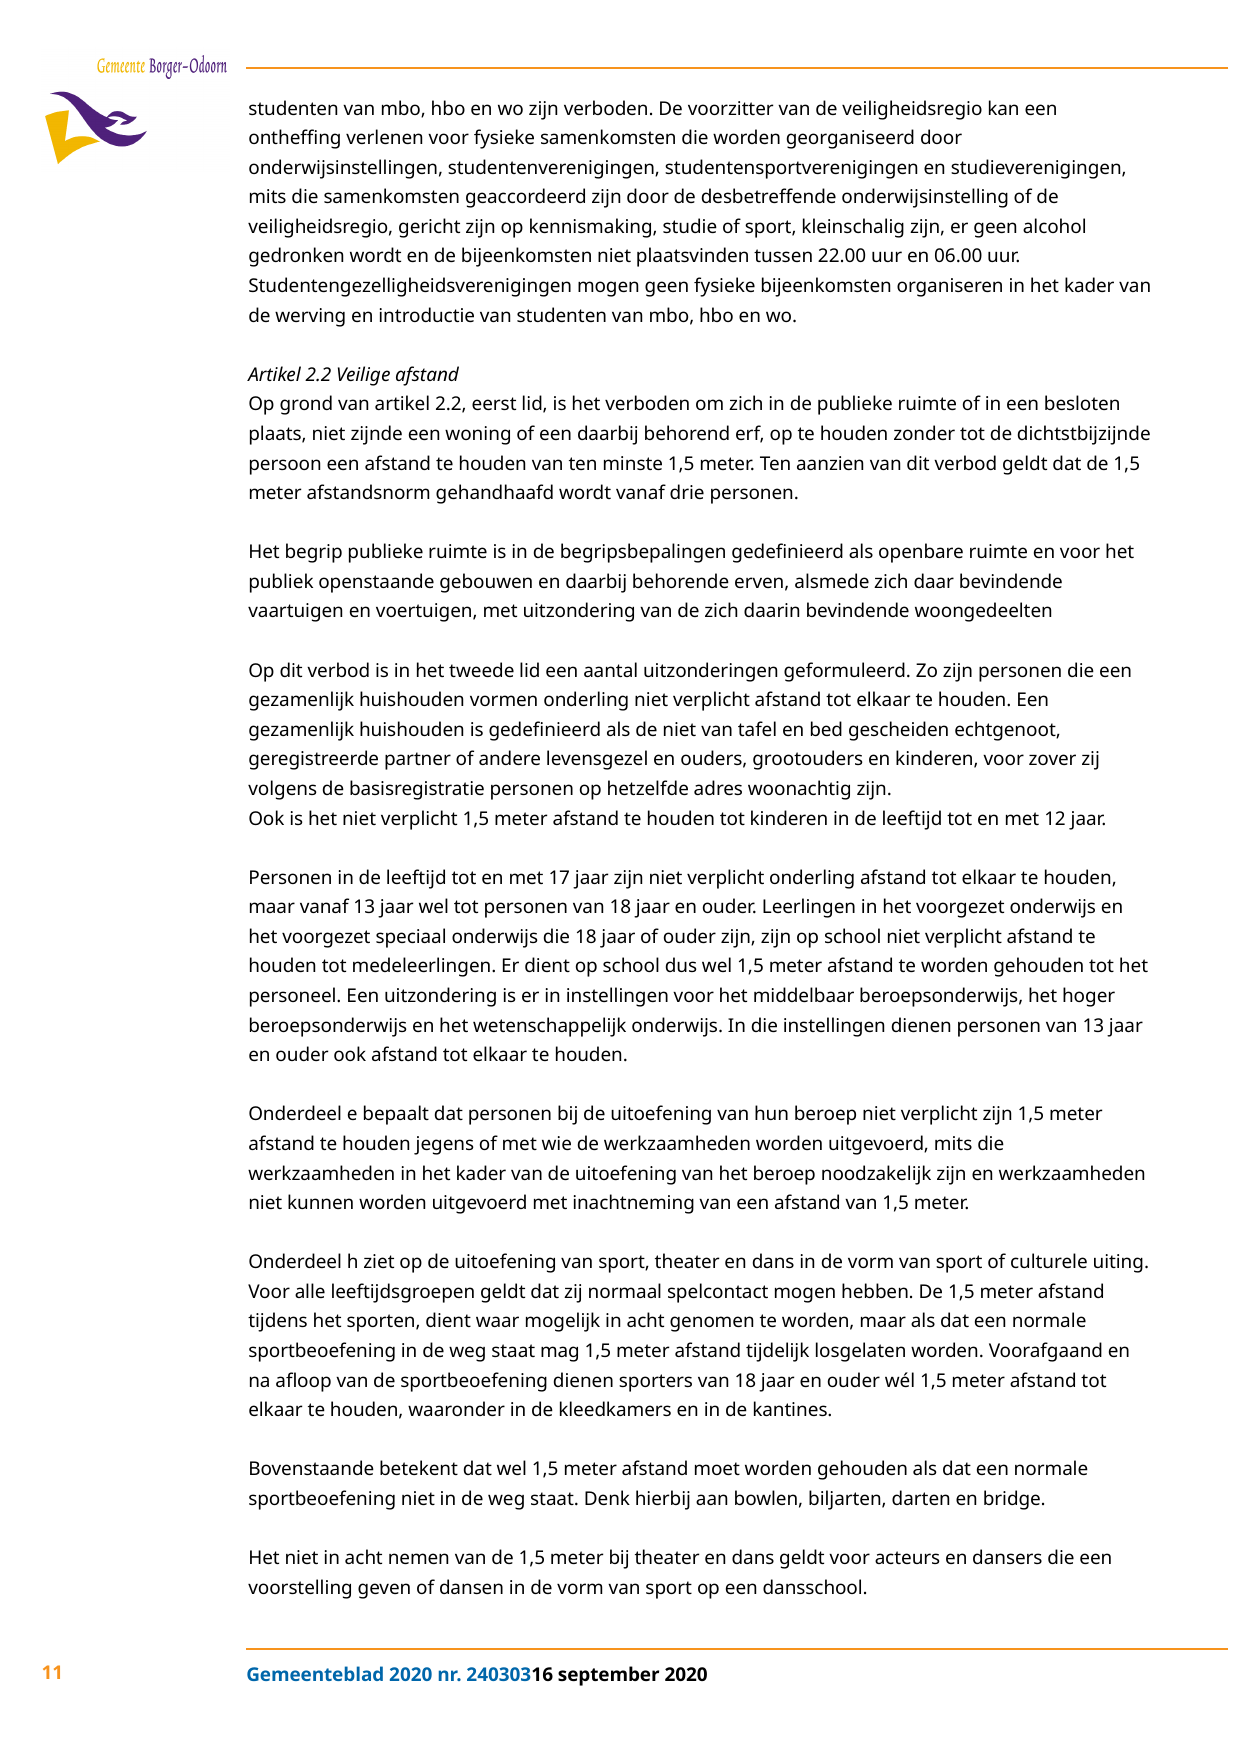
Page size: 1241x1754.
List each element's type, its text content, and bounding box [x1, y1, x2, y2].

text studenten van mbo, hbo en wo zijn verboden. De voorzitter van de veiligheidsregio kan een ontheffing verlenen voor fysieke samenkomsten die worden georganiseerd door onderwijsinstellingen, studentenverenigingen, studentensportverenigingen en studieverenigingen, mits die samenkomsten geaccordeerd zijn door de desbetreffende onderwijsinstelling of de veiligheidsregio, gericht zijn op kennismaking, studie of sport, kleinschalig zijn, er geen alcohol gedronken wordt en de bijeenkomsten niet plaatsvinden tussen 22.00 uur en 06.00 uur. Studentengezelligheidsverenigingen mogen geen fysieke bijeenkomsten organiseren in het kader van de werving en introductie van studenten van mbo, hbo en wo. [248, 95, 1152, 328]
text Bovenstaande betekent dat wel 1,5 meter afstand moet worden gehouden als dat een normale sportbeoefening niet in de weg staat. Denk hierbij aan bowlen, biljarten, darten en bridge. [248, 1456, 1152, 1511]
picture [41, 47, 231, 172]
text Onderdeel h ziet op de uitoefening van sport, theater en dans in de vorm van sport of culturele uiting. Voor alle leeftijdsgroepen geldt dat zij normaal spelcontact mogen hebben. De 1,5 meter afstand tijdens het sporten, dient waar mogelijk in acht genomen te worden, maar als dat een normale sportbeoefening in de weg staat mag 1,5 meter afstand tijdelijk losgelaten worden. Voorafgaand en na afloop van de sportbeoefening dienen sporters van 18 jaar en ouder wél 1,5 meter afstand tot elkaar te houden, waaronder in de kleedkamers en in de kantines. [248, 1248, 1152, 1422]
text Ook is het niet verplicht 1,5 meter afstand te houden tot kinderen in de leeftijd tot en met 12 jaar. [248, 805, 1152, 831]
text Op grond van artikel 2.2, eerst lid, is het verboden om zich in de publieke ruimte of in een besloten plaats, niet zijnde een woning of een daarbij behorend erf, op te houden zonder tot de dichtstbijzijnde persoon een afstand te houden van ten minste 1,5 meter. Ten aanzien van dit verbod geldt dat de 1,5 meter afstandsnorm gehandhaafd wordt vanaf drie personen. [248, 391, 1152, 505]
text Onderdeel e bepaalt dat personen bij de uitoefening van hun beroep niet verplicht zijn 1,5 meter afstand te houden jegens of met wie de werkzaamheden worden uitgevoerd, mits die werkzaamheden in het kader van de uitoefening van het beroep noodzakelijk zijn en werkzaamheden niet kunnen worden uitgevoerd met inachtneming van een afstand van 1,5 meter. [248, 1101, 1152, 1215]
text Personen in de leeftijd tot en met 17 jaar zijn niet verplicht onderling afstand tot elkaar te houden, maar vanaf 13 jaar wel tot personen van 18 jaar en ouder. Leerlingen in het voorgezet onderwijs en het voorgezet speciaal onderwijs die 18 jaar of ouder zijn, zijn op school niet verplicht afstand te houden tot medeleerlingen. Er dient op school dus wel 1,5 meter afstand te worden gehouden tot het personeel. Een uitzondering is er in instellingen voor het middelbaar beroepsonderwijs, het hoger beroepsonderwijs en het wetenschappelijk onderwijs. In die instellingen dienen personen van 13 jaar en ouder ook afstand tot elkaar te houden. [248, 864, 1152, 1067]
text Op dit verbod is in het tweede lid een aantal uitzonderingen geformuleerd. Zo zijn personen die een gezamenlijk huishouden vormen onderling niet verplicht afstand tot elkaar te houden. Een gezamenlijk huishouden is gedefinieerd als de niet van tafel en bed gescheiden echtgenoot, geregistreerde partner of andere levensgezel en ouders, grootouders en kinderen, voor zover zij volgens de basisregistratie personen op hetzelfde adres woonachtig zijn. [248, 657, 1152, 801]
text Het begrip publieke ruimte is in de begripsbepalingen gedefinieerd als openbare ruimte en voor het publiek openstaande gebouwen en daarbij behorende erven, alsmede zich daar bevindende vaartuigen en voertuigen, met uitzondering van de zich daarin bevindende woongedeelten [248, 538, 1152, 623]
text Artikel 2.2 Veilige afstand [248, 361, 1152, 387]
text Het niet in acht nemen van de 1,5 meter bij theater en dans geldt voor acteurs en dansers die een voorstelling geven of dansen in de vorm van sport op een dansschool. [248, 1544, 1152, 1600]
